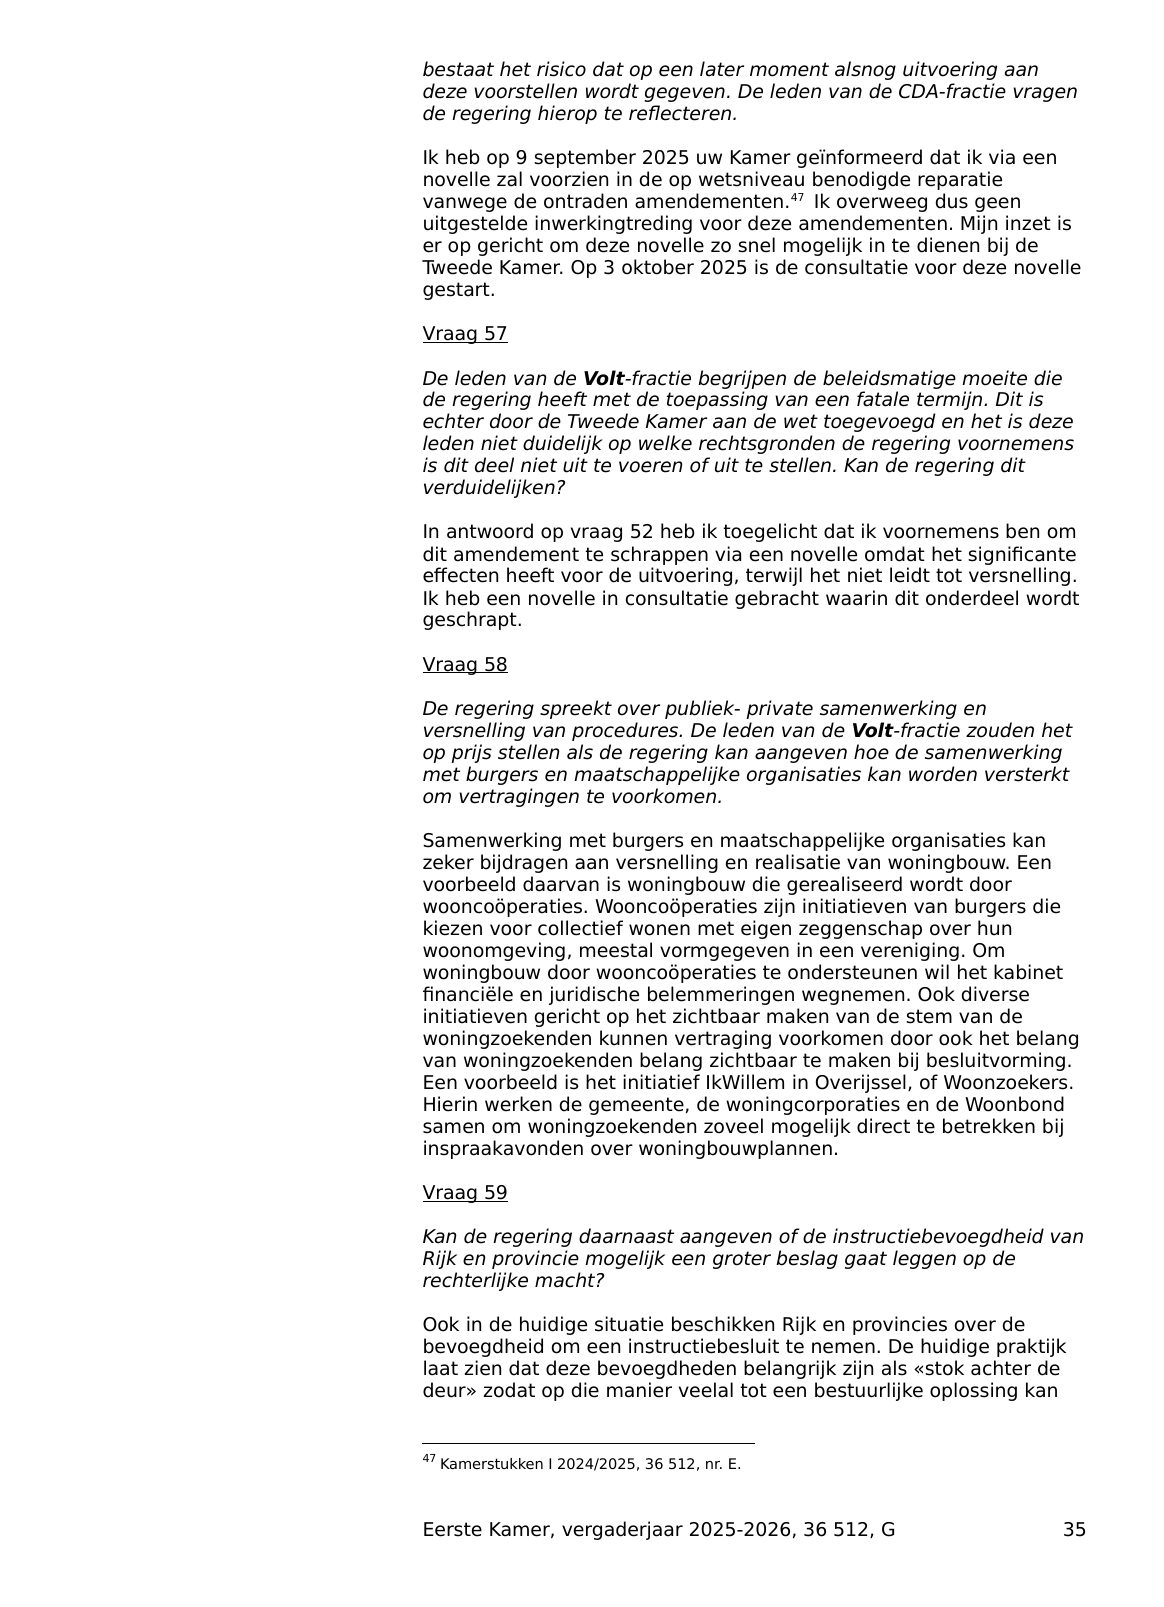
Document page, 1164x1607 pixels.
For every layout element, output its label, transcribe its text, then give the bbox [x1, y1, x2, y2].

text De regering spreekt over publiek- private samenwerking en versnelling van procedures. De leden van de Volt-fractie zouden het op prijs stellen als de regering kan aangeven hoe de samenwerking met burgers en maatschappelijke organisaties kan worden versterkt om vertragingen te voorkomen. [422, 698, 1087, 808]
text Ook in de huidige situatie beschikken Rijk en provincies over de bevoegdheid om een instructiebesluit te nemen. De huidige praktijk laat zien dat deze bevoegdheden belangrijk zijn als «stok achter de deur» zodat op die manier veelal tot een bestuurlijke oplossing kan [422, 1314, 1087, 1402]
text bestaat het risico dat op een later moment alsnog uitvoering aan deze voorstellen wordt gegeven. De leden van de CDA-fractie vragen de regering hierop te reflecteren. [422, 59, 1087, 125]
text De leden van de Volt-fractie begrijpen de beleidsmatige moeite die de regering heeft met de toepassing van een fatale termijn. Dit is echter door de Tweede Kamer aan de wet toegevoegd en het is deze leden niet duidelijk op welke rechtsgronden de regering voornemens is dit deel niet uit te voeren of uit te stellen. Kan de regering dit verduidelijken? [422, 367, 1087, 499]
text In antwoord op vraag 52 heb ik toegelicht dat ik voornemens ben om dit amendement te schrappen via een novelle omdat het significante effecten heeft voor de uitvoering, terwijl het niet leidt tot versnelling. Ik heb een novelle in consultatie gebracht waarin dit onderdeel wordt geschrapt. [422, 521, 1087, 631]
text Kan de regering daarnaast aangeven of de instructiebevoegdheid van Rijk en provincie mogelijk een groter beslag gaat leggen op de rechterlijke macht? [422, 1226, 1087, 1292]
subtitle Vraag 58 [422, 653, 1087, 676]
subtitle Vraag 57 [422, 323, 1087, 345]
text Kamerstukken I 2024/2025, 36 512, nr. E. [422, 1452, 1087, 1474]
text Ik heb op 9 september 2025 uw Kamer geïnformeerd dat ik via een novelle zal voorzien in de op wetsniveau benodigde reparatie vanwege de ontraden amendementen. Ik overweeg dus geen uitgestelde inwerkingtreding voor deze amendementen. Mijn inzet is er op gericht om deze novelle zo snel mogelijk in te dienen bij de Tweede Kamer. Op 3 oktober 2025 is de consultatie voor deze novelle gestart. [422, 147, 1087, 301]
subtitle Vraag 59 [422, 1182, 1087, 1204]
text Samenwerking met burgers en maatschappelijke organisaties kan zeker bijdragen aan versnelling en realisatie van woningbouw. Een voorbeeld daarvan is woningbouw die gerealiseerd wordt door wooncoöperaties. Wooncoöperaties zijn initiatieven van burgers die kiezen voor collectief wonen met eigen zeggenschap over hun woonomgeving, meestal vormgegeven in een vereniging. Om woningbouw door wooncoöperaties te ondersteunen wil het kabinet financiële en juridische belemmeringen wegnemen. Ook diverse initiatieven gericht op het zichtbaar maken van de stem van de woningzoekenden kunnen vertraging voorkomen door ook het belang van woningzoekenden belang zichtbaar te maken bij besluitvorming. Een voorbeeld is het initiatief IkWillem in Overijssel, of Woonzoekers. Hierin werken de gemeente, de woningcorporaties en de Woonbond samen om woningzoekenden zoveel mogelijk direct te betrekken bij inspraakavonden over woningbouwplannen. [422, 830, 1087, 1159]
